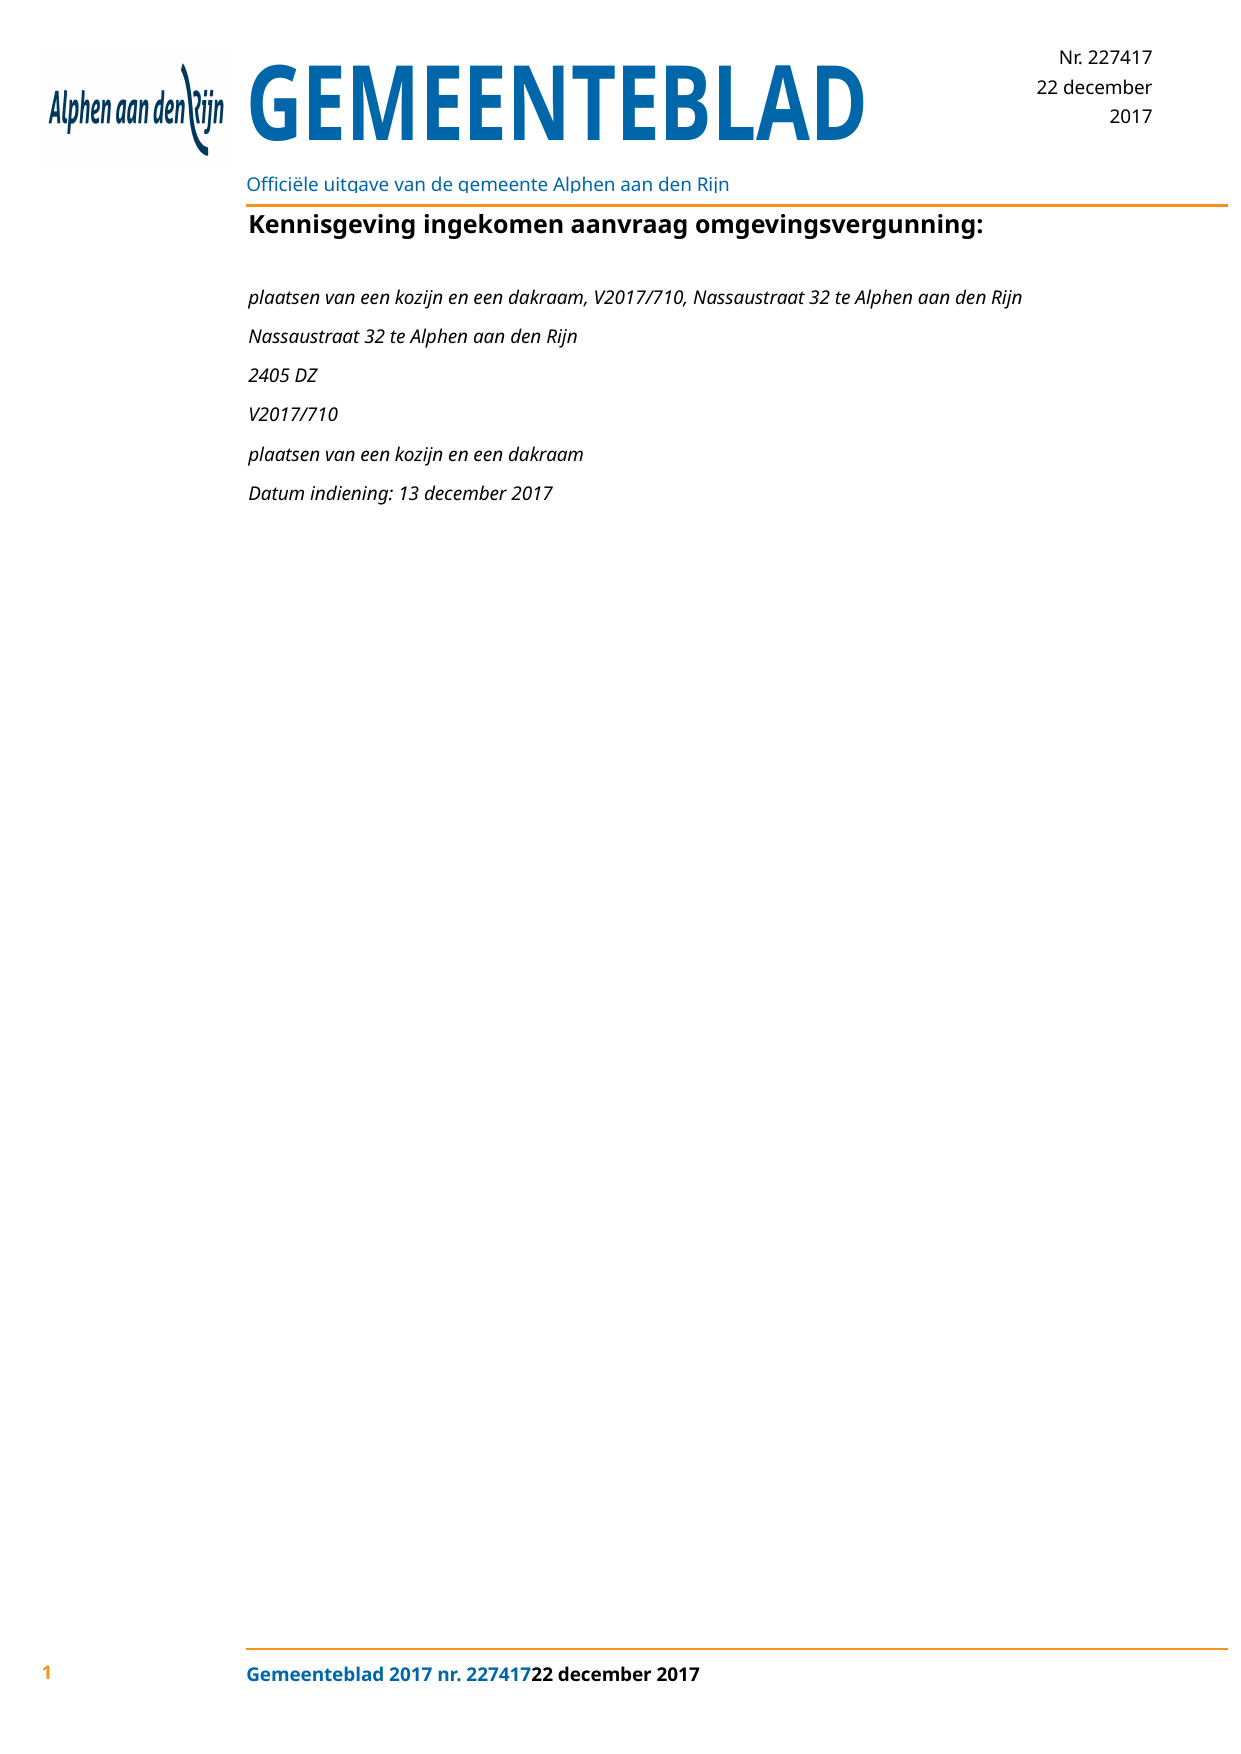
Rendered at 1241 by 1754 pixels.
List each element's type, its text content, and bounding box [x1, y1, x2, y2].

text Datum indiening: 13 december 2017 [248, 480, 1152, 506]
text plaatsen van een kozijn en een dakraam [248, 441, 1152, 467]
text Kennisgeving ingekomen aanvraag omgevingsvergunning: [248, 207, 1152, 241]
text V2017/710 [248, 402, 1152, 427]
text plaatsen van een kozijn en een dakraam, V2017/710, Nassaustraat 32 te Alphen aan den Rijn [248, 284, 1152, 309]
text 2405 DZ [248, 362, 1152, 388]
picture [41, 47, 231, 172]
text Nassaustraat 32 te Alphen aan den Rijn [248, 323, 1152, 349]
